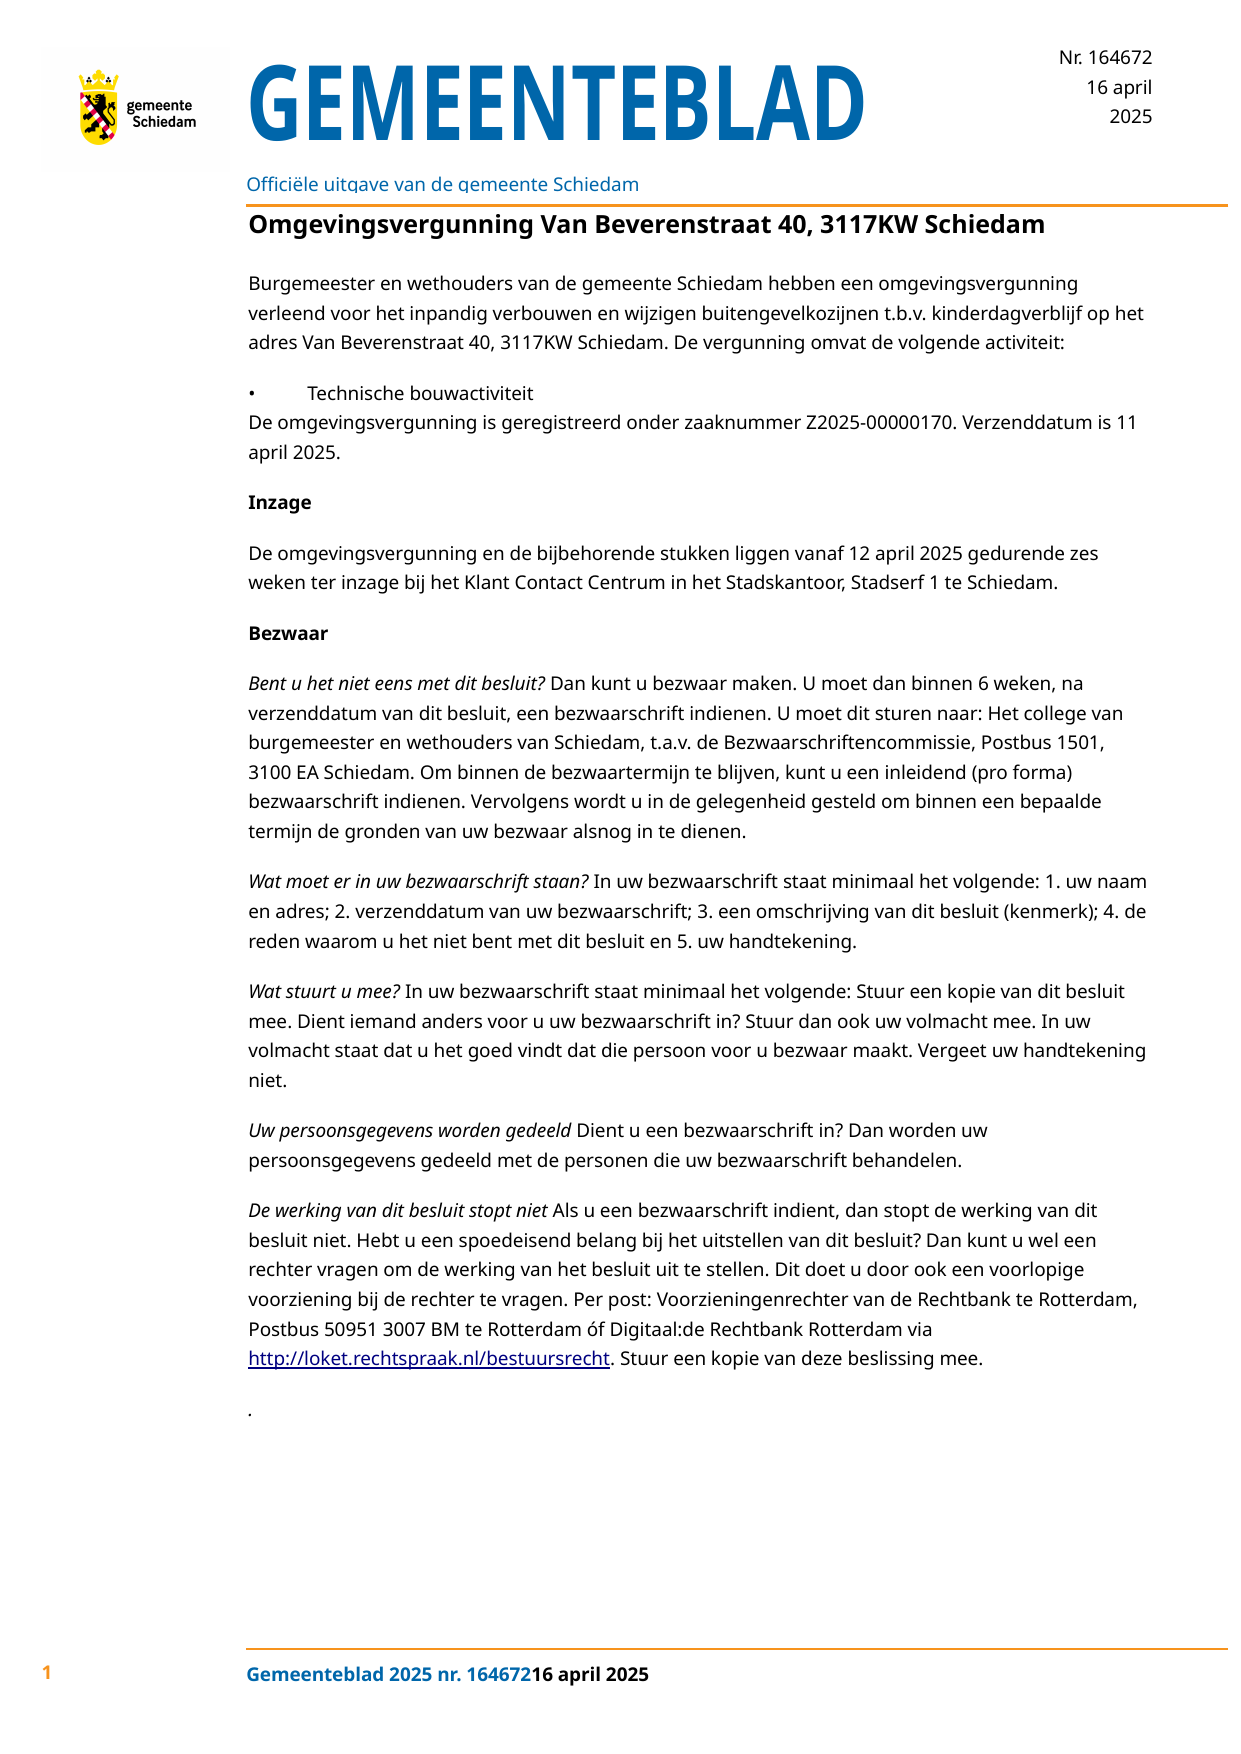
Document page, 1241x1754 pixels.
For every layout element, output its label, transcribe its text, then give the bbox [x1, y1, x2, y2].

text Wat stuurt u mee? In uw bezwaarschrift staat minimaal het volgende: Stuur een kopie van dit besluit mee. Dient iemand anders voor u uw bezwaarschrift in? Stuur dan ook uw volmacht mee. In uw volmacht staat dat u het goed vindt dat die persoon voor u bezwaar maakt. Vergeet uw handtekening niet. [248, 978, 1152, 1093]
text Burgemeester en wethouders van de gemeente Schiedam hebben een omgevingsvergunning verleend voor het inpandig verbouwen en wijzigen buitengevelkozijnen t.b.v. kinderdagverblijf op het adres Van Beverenstraat 40, 3117KW Schiedam. De vergunning omvat de volgende activiteit: [248, 270, 1152, 355]
text Bezwaar [248, 620, 1152, 646]
text De omgevingsvergunning en de bijbehorende stukken liggen vanaf 12 april 2025 gedurende zes weken ter inzage bij het Klant Contact Centrum in het Stadskantoor, Stadserf 1 te Schiedam. [248, 540, 1152, 595]
list Technische bouwactiviteit [248, 380, 1152, 406]
picture [41, 47, 231, 172]
text Omgevingsvergunning Van Beverenstraat 40, 3117KW Schiedam [248, 207, 1152, 241]
text Bent u het niet eens met dit besluit? Dan kunt u bezwaar maken. U moet dan binnen 6 weken, na verzenddatum van dit besluit, een bezwaarschrift indienen. U moet dit sturen naar: Het college van burgemeester en wethouders van Schiedam, t.a.v. de Bezwaarschriftencommissie, Postbus 1501, 3100 EA Schiedam. Om binnen de bezwaartermijn te blijven, kunt u een inleidend (pro forma) bezwaarschrift indienen. Vervolgens wordt u in de gelegenheid gesteld om binnen een bepaalde termijn de gronden van uw bezwaar alsnog in te dienen. [248, 670, 1152, 844]
text . [248, 1396, 1152, 1421]
text Uw persoonsgegevens worden gedeeld Dient u een bezwaarschrift in? Dan worden uw persoonsgegevens gedeeld met de personen die uw bezwaarschrift behandelen. [248, 1117, 1152, 1173]
text De werking van dit besluit stopt niet Als u een bezwaarschrift indient, dan stopt de werking van dit besluit niet. Hebt u een spoedeisend belang bij het uitstellen van dit besluit? Dan kunt u wel een rechter vragen om de werking van het besluit uit te stellen. Dit doet u door ook een voorlopige voorziening bij de rechter te vragen. Per post: Voorzieningenrechter van de Rechtbank te Rotterdam, Postbus 50951 3007 BM te Rotterdam óf Digitaal:de Rechtbank Rotterdam via http://loket.rechtspraak.nl/bestuursrecht. Stuur een kopie van deze beslissing mee. [248, 1197, 1152, 1371]
text Inzage [248, 489, 1152, 515]
text De omgevingsvergunning is geregistreerd onder zaaknummer Z2025-00000170. Verzenddatum is 11 april 2025. [248, 409, 1152, 465]
text Wat moet er in uw bezwaarschrift staan? In uw bezwaarschrift staat minimaal het volgende: 1. uw naam en adres; 2. verzenddatum van uw bezwaarschrift; 3. een omschrijving van dit besluit (kenmerk); 4. de reden waarom u het niet bent met dit besluit en 5. uw handtekening. [248, 869, 1152, 953]
